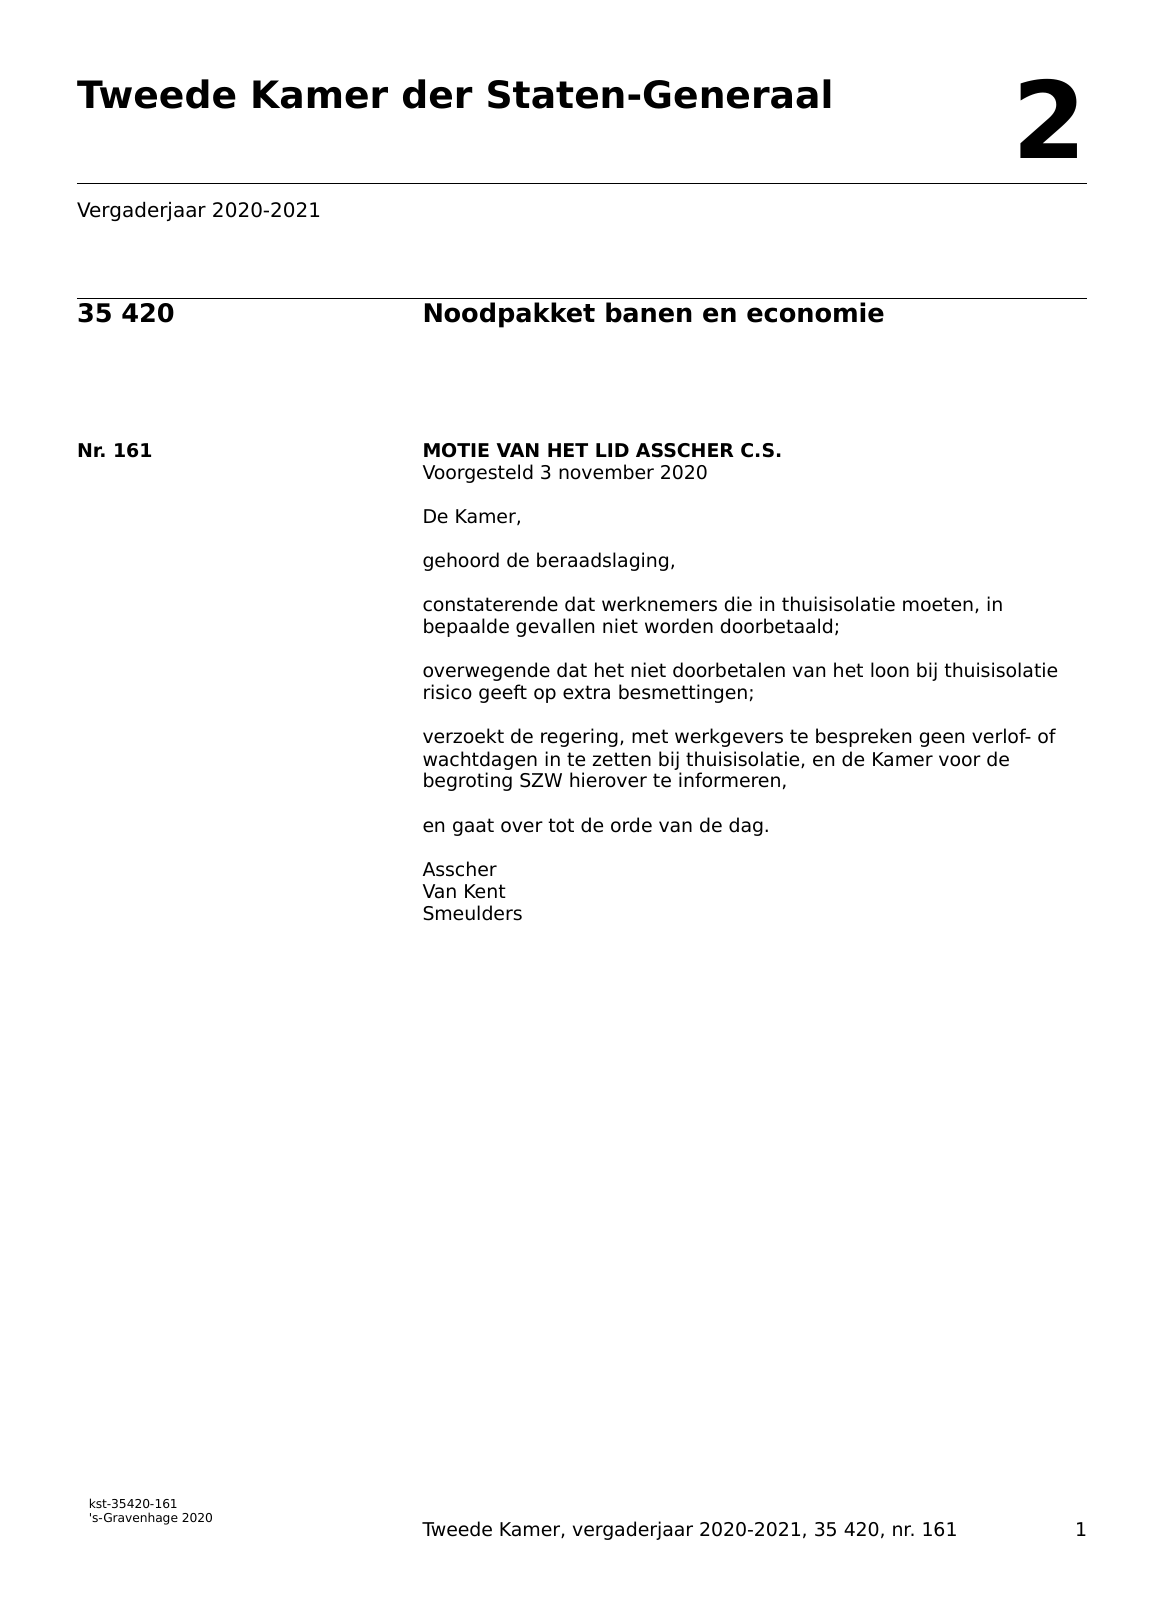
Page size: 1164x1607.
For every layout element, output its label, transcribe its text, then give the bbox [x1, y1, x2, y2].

text Van Kent [422, 881, 1087, 903]
text en gaat over tot de orde van de dag. [422, 814, 1087, 837]
text overwegende dat het niet doorbetalen van het loon bij thuisisolatie risico geeft op extra besmettingen; [422, 660, 1087, 704]
text Voorgesteld 3 november 2020 [422, 462, 1087, 484]
text gehoord de beraadslaging, [422, 550, 1087, 572]
text Smeulders [422, 903, 1087, 925]
text constaterende dat werknemers die in thuisisolatie moeten, in bepaalde gevallen niet worden doorbetaald; [422, 594, 1087, 638]
text verzoekt de regering, met werkgevers te bespreken geen verlof- of wachtdagen in te zetten bij thuisisolatie, en de Kamer voor de begroting SZW hierover te informeren, [422, 726, 1087, 792]
table_cell Vergaderjaar 2020-2021 [77, 184, 1087, 298]
text kst-35420-161 [88, 1497, 323, 1511]
table_header 2 [886, 59, 1087, 183]
text Asscher [422, 859, 1087, 881]
text 's-Gravenhage 2020 [88, 1511, 323, 1525]
text De Kamer, [422, 506, 1087, 528]
subtitle Nr. 161 MOTIE VAN HET LID ASSCHER C.S. [77, 440, 1087, 462]
subtitle 35 420 Noodpakket banen en economie [77, 299, 1087, 329]
table_header Tweede Kamer der Staten-Generaal [77, 59, 886, 183]
